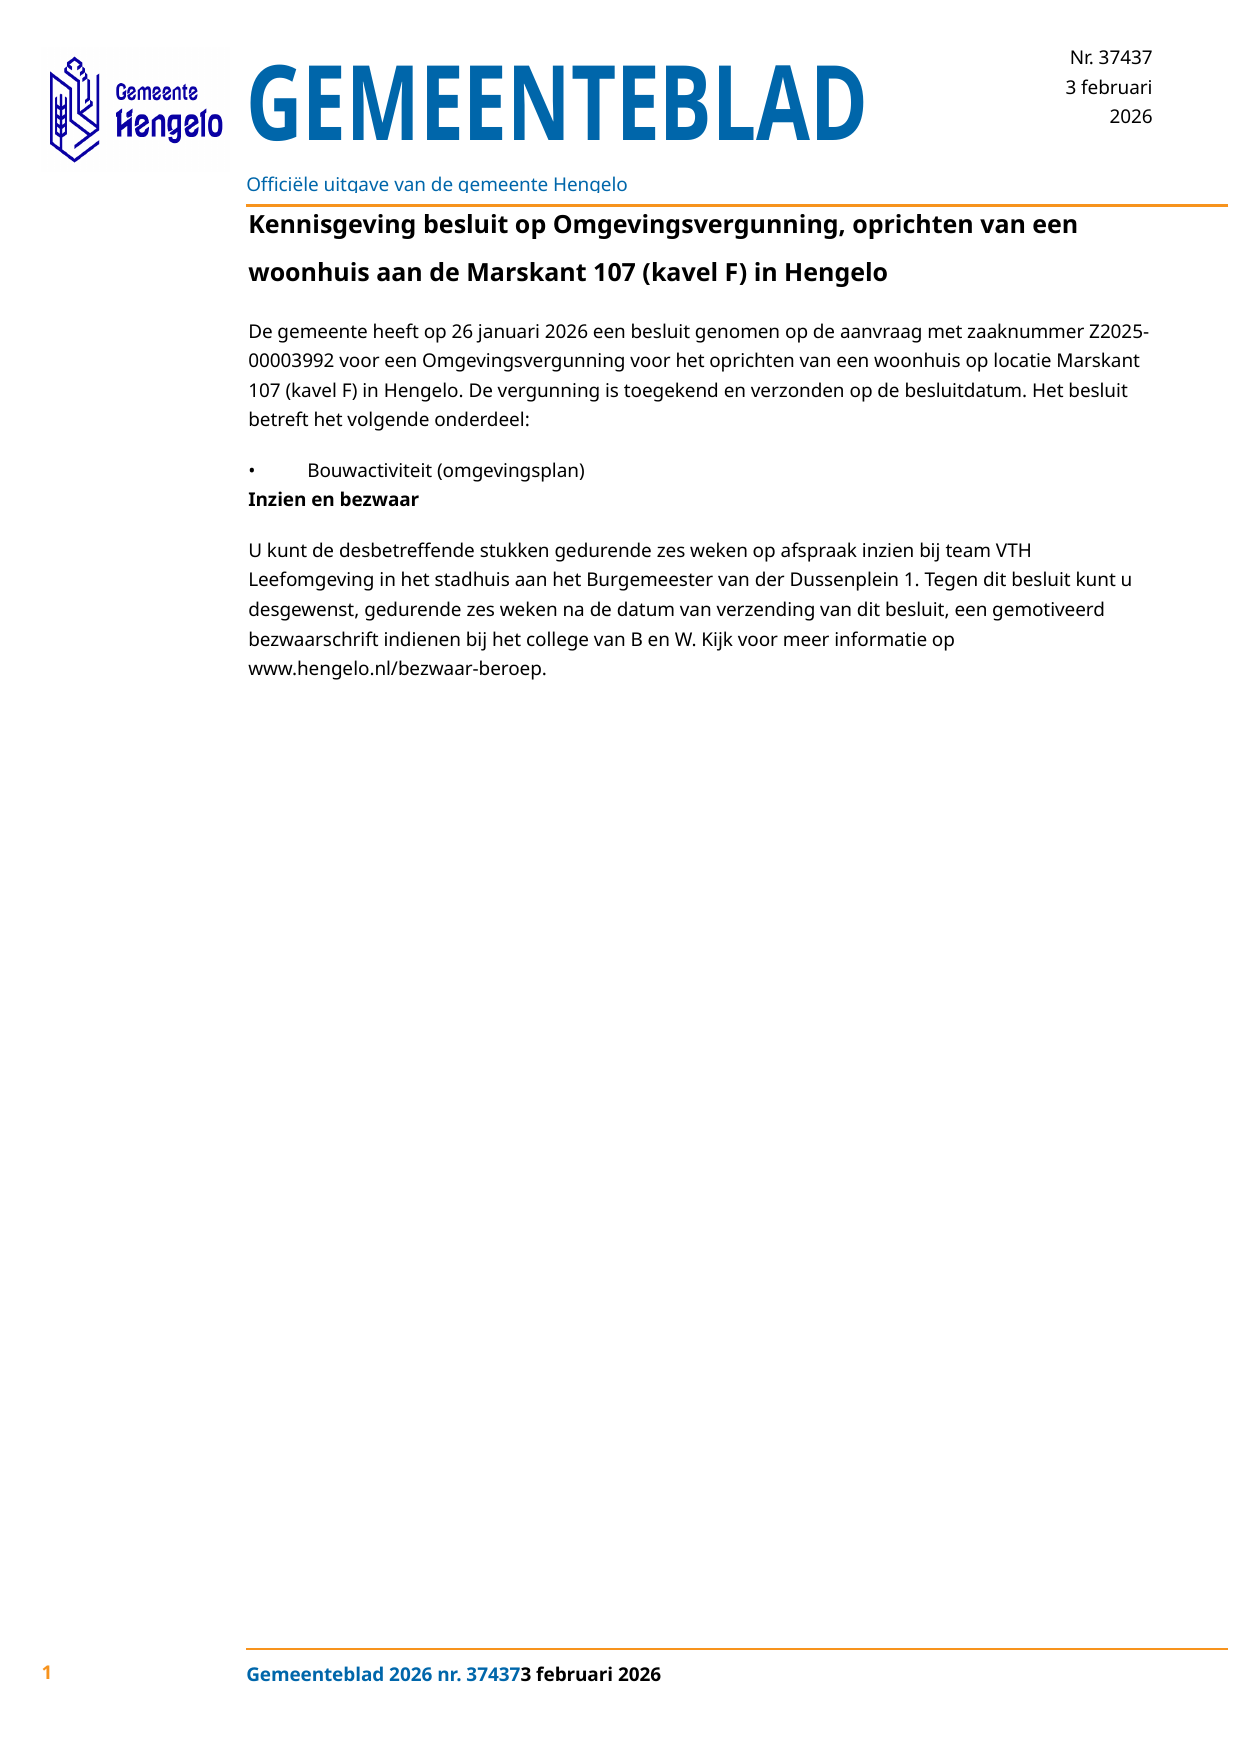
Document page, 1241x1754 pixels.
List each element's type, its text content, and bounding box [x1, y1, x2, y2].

list Bouwactiviteit (omgevingsplan) [248, 457, 1152, 483]
picture [41, 47, 231, 172]
text Inzien en bezwaar [248, 487, 1152, 512]
text Kennisgeving besluit op Omgevingsvergunning, oprichten van een woonhuis aan de Marskant 107 (kavel F) in Hengelo [248, 207, 1152, 288]
text De gemeente heeft op 26 januari 2026 een besluit genomen op de aanvraag met zaaknummer Z2025-00003992 voor een Omgevingsvergunning voor het oprichten van een woonhuis op locatie Marskant 107 (kavel F) in Hengelo. De vergunning is toegekend en verzonden op de besluitdatum. Het besluit betreft het volgende onderdeel: [248, 318, 1152, 432]
text U kunt de desbetreffende stukken gedurende zes weken op afspraak inzien bij team VTH Leefomgeving in het stadhuis aan het Burgemeester van der Dussenplein 1. Tegen dit besluit kunt u desgewenst, gedurende zes weken na de datum van verzending van dit besluit, een gemotiveerd bezwaarschrift indienen bij het college van B en W. Kijk voor meer informatie op www.hengelo.nl/bezwaar-beroep. [248, 537, 1152, 681]
